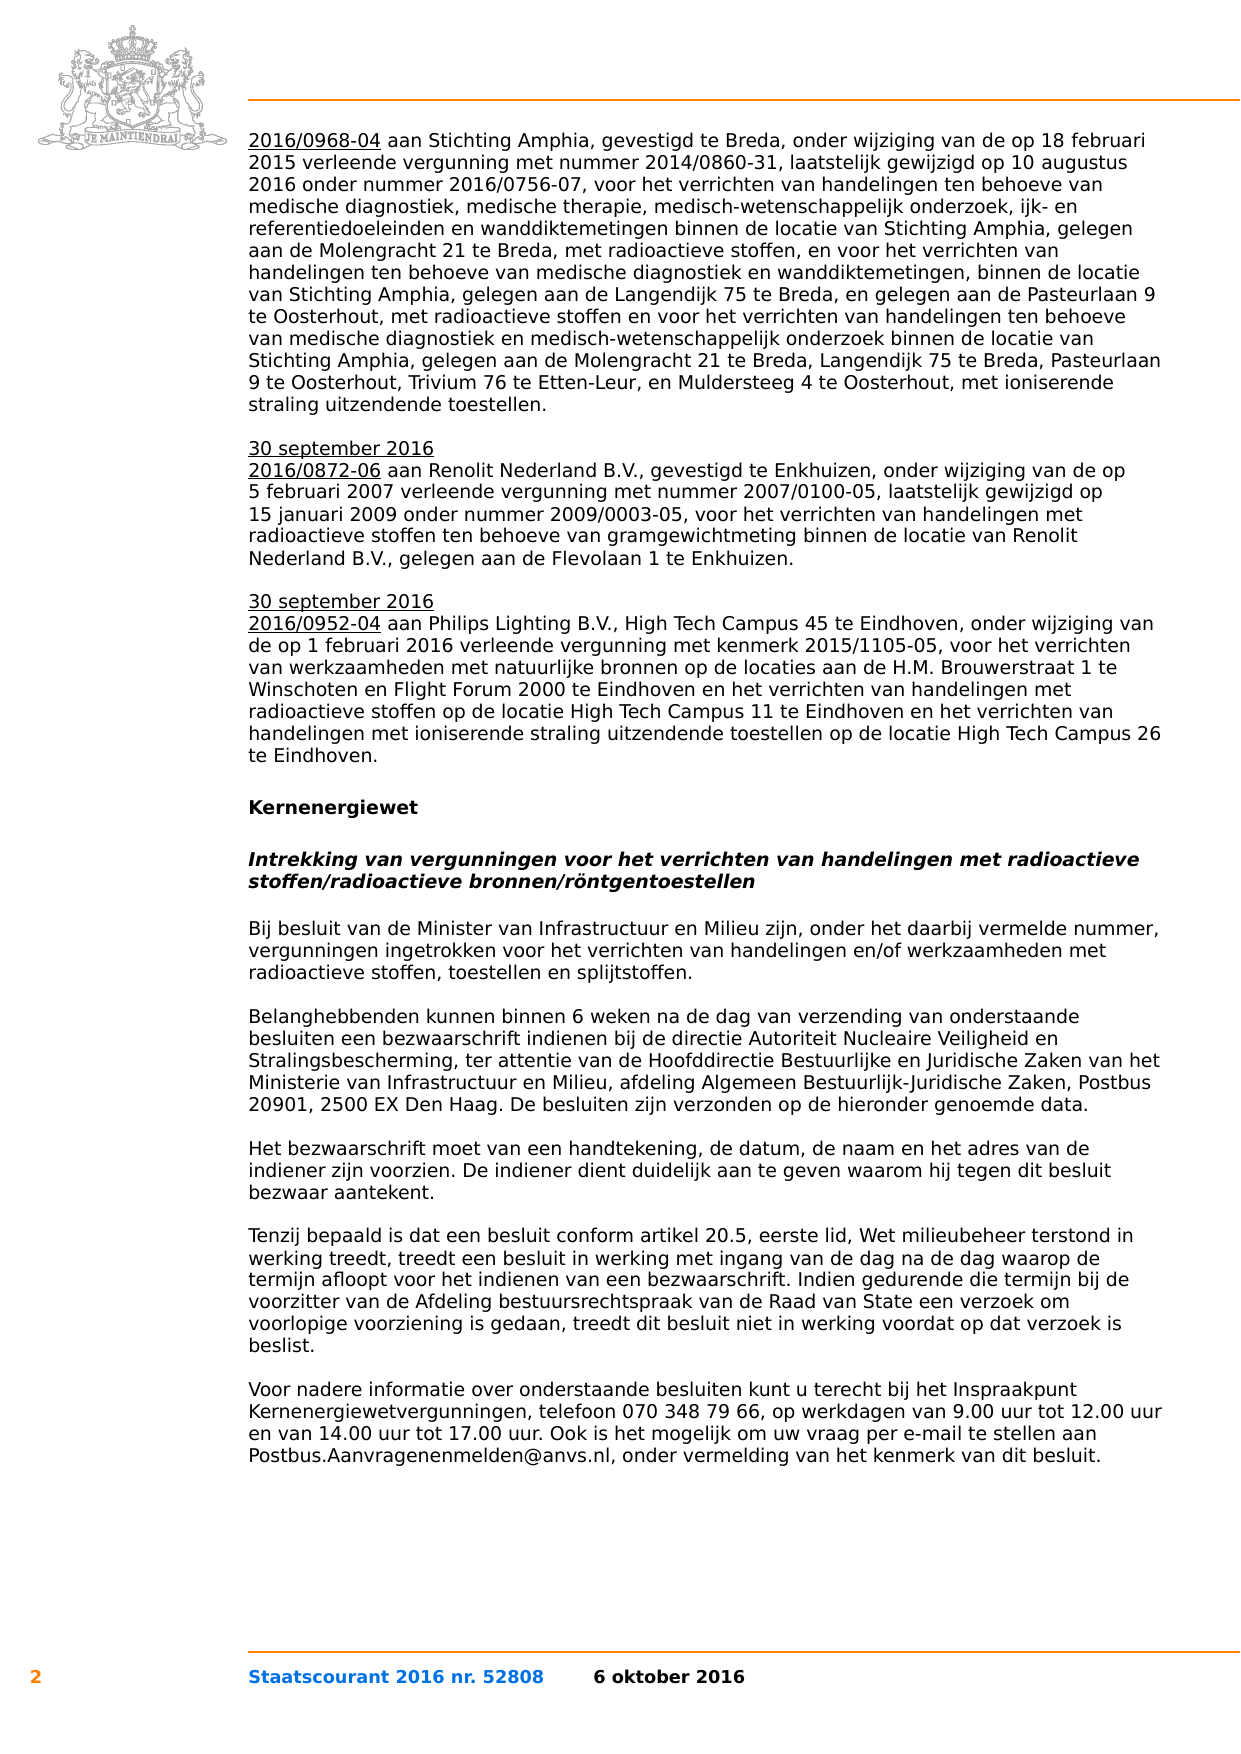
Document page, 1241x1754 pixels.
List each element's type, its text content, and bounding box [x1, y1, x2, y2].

text 30 september 2016 [248, 437, 1163, 459]
text Voor nadere informatie over onderstaande besluiten kunt u terecht bij het Inspraakpunt Kernenergiewetvergunningen, telefoon 070 348 79 66, op werkdagen van 9.00 uur tot 12.00 uur en van 14.00 uur tot 17.00 uur. Ook is het mogelijk om uw vraag per e-mail te stellen aan Postbus.Aanvragenenmelden@anvs.nl, onder vermelding van het kenmerk van dit besluit. [248, 1379, 1163, 1467]
text Het bezwaarschrift moet van een handtekening, de datum, de naam en het adres van de indiener zijn voorzien. De indiener dient duidelijk aan te geven waarom hij tegen dit besluit bezwaar aantekent. [248, 1138, 1163, 1203]
text 30 september 2016 [248, 591, 1163, 613]
text 2016/0872-06 aan Renolit Nederland B.V., gevestigd te Enkhuizen, onder wijziging van de op 5 februari 2007 verleende vergunning met nummer 2007/0100-05, laatstelijk gewijzigd op 15 januari 2009 onder nummer 2009/0003-05, voor het verrichten van handelingen met radioactieve stoffen ten behoeve van gramgewichtmeting binnen de locatie van Renolit Nederland B.V., gelegen aan de Flevolaan 1 te Enkhuizen. [248, 459, 1163, 569]
text 2016/0952-04 aan Philips Lighting B.V., High Tech Campus 45 te Eindhoven, onder wijziging van de op 1 februari 2016 verleende vergunning met kenmerk 2015/1105-05, voor het verrichten van werkzaamheden met natuurlijke bronnen op de locaties aan de H.M. Brouwerstraat 1 te Winschoten en Flight Forum 2000 te Eindhoven en het verrichten van handelingen met radioactieve stoffen op de locatie High Tech Campus 11 te Eindhoven en het verrichten van handelingen met ioniserende straling uitzendende toestellen op de locatie High Tech Campus 26 te Eindhoven. [248, 613, 1163, 767]
picture [38, 25, 227, 150]
text Tenzij bepaald is dat een besluit conform artikel 20.5, eerste lid, Wet milieubeheer terstond in werking treedt, treedt een besluit in werking met ingang van de dag na de dag waarop de termijn afloopt voor het indienen van een bezwaarschrift. Indien gedurende die termijn bij de voorzitter van de Afdeling bestuursrechtspraak van de Raad van State een verzoek om voorlopige voorziening is gedaan, treedt dit besluit niet in werking voordat op dat verzoek is beslist. [248, 1225, 1163, 1357]
text Belanghebbenden kunnen binnen 6 weken na de dag van verzending van onderstaande besluiten een bezwaarschrift indienen bij de directie Autoriteit Nucleaire Veiligheid en Stralingsbescherming, ter attentie van de Hoofddirectie Bestuurlijke en Juridische Zaken van het Ministerie van Infrastructuur en Milieu, afdeling Algemeen Bestuurlijk-Juridische Zaken, Postbus 20901, 2500 EX Den Haag. De besluiten zijn verzonden op de hieronder genoemde data. [248, 1006, 1163, 1116]
subtitle Kernenergiewet [248, 797, 1163, 819]
text 2016/0968-04 aan Stichting Amphia, gevestigd te Breda, onder wijziging van de op 18 februari 2015 verleende vergunning met nummer 2014/0860-31, laatstelijk gewijzigd op 10 augustus 2016 onder nummer 2016/0756-07, voor het verrichten van handelingen ten behoeve van medische diagnostiek, medische therapie, medisch-wetenschappelijk onderzoek, ijk- en referentiedoeleinden en wanddiktemetingen binnen de locatie van Stichting Amphia, gelegen aan de Molengracht 21 te Breda, met radioactieve stoffen, en voor het verrichten van handelingen ten behoeve van medische diagnostiek en wanddiktemetingen, binnen de locatie van Stichting Amphia, gelegen aan de Langendijk 75 te Breda, en gelegen aan de Pasteurlaan 9 te Oosterhout, met radioactieve stoffen en voor het verrichten van handelingen ten behoeve van medische diagnostiek en medisch-wetenschappelijk onderzoek binnen de locatie van Stichting Amphia, gelegen aan de Molengracht 21 te Breda, Langendijk 75 te Breda, Pasteurlaan 9 te Oosterhout, Trivium 76 te Etten-Leur, en Muldersteeg 4 te Oosterhout, met ioniserende straling uitzendende toestellen. [248, 130, 1163, 416]
subtitle Intrekking van vergunningen voor het verrichten van handelingen met radioactieve stoffen/radioactieve bronnen/röntgentoestellen [248, 849, 1163, 893]
text Bij besluit van de Minister van Infrastructuur en Milieu zijn, onder het daarbij vermelde nummer, vergunningen ingetrokken voor het verrichten van handelingen en/of werkzaamheden met radioactieve stoffen, toestellen en splijtstoffen. [248, 918, 1163, 984]
